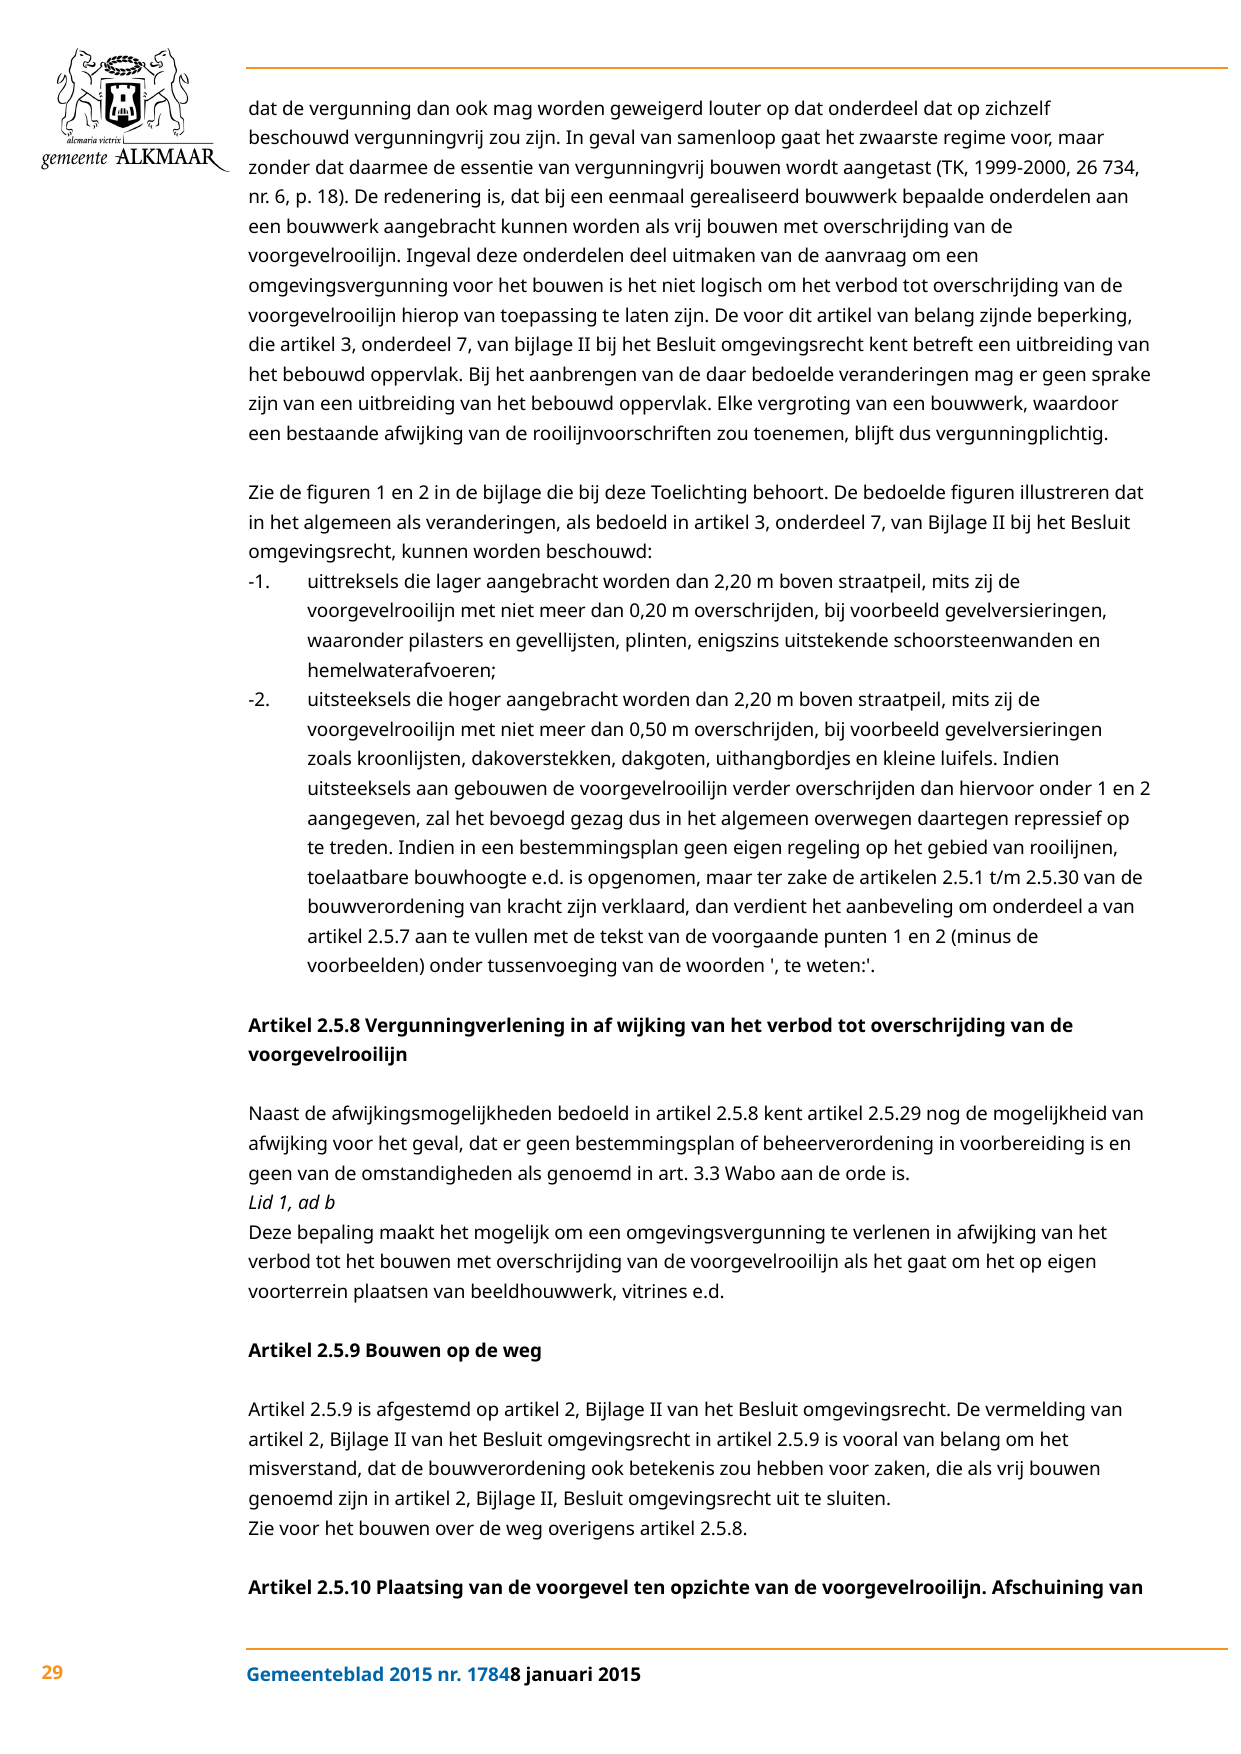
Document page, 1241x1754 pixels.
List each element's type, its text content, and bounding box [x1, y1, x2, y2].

text Artikel 2.5.8 Vergunningverlening in af wijking van het verbod tot overschrijding van de voorgevelrooilijn [248, 1012, 1152, 1067]
text Artikel 2.5.9 is afgestemd op artikel 2, Bijlage II van het Besluit omgevingsrecht. De vermelding van artikel 2, Bijlage II van het Besluit omgevingsrecht in artikel 2.5.9 is vooral van belang om het misverstand, dat de bouwverordening ook betekenis zou hebben voor zaken, die als vrij bouwen genoemd zijn in artikel 2, Bijlage II, Besluit omgevingsrecht uit te sluiten. [248, 1396, 1152, 1511]
list uitsteeksels die hoger aangebracht worden dan 2,20 m boven straatpeil, mits zij de voorgevelrooilijn met niet meer dan 0,50 m overschrijden, bij voorbeeld gevelversieringen zoals kroonlijsten, dakoverstekken, dakgoten, uithangbordjes en kleine luifels. Indien uitsteeksels aan gebouwen de voorgevelrooilijn verder overschrijden dan hiervoor onder 1 en 2 aangegeven, zal het bevoegd gezag dus in het algemeen overwegen daartegen repressief op te treden. Indien in een bestemmingsplan geen eigen regeling op het gebied van rooilijnen, toelaatbare bouwhoogte e.d. is opgenomen, maar ter zake de artikelen 2.5.1 t/m 2.5.30 van de bouwverordening van kracht zijn verklaard, dan verdient het aanbeveling om onderdeel a van artikel 2.5.7 aan te vullen met de tekst van de voorgaande punten 1 en 2 (minus de voorbeelden) onder tussenvoeging van de woorden ', te weten:'. [248, 686, 1152, 978]
text dat de vergunning dan ook mag worden geweigerd louter op dat onderdeel dat op zichzelf beschouwd vergunningvrij zou zijn. In geval van samenloop gaat het zwaarste regime voor, maar zonder dat daarmee de essentie van vergunningvrij bouwen wordt aangetast (TK, 1999-2000, 26 734, nr. 6, p. 18). De redenering is, dat bij een eenmaal gerealiseerd bouwwerk bepaalde onderdelen aan een bouwwerk aangebracht kunnen worden als vrij bouwen met overschrijding van de voorgevelrooilijn. Ingeval deze onderdelen deel uitmaken van de aanvraag om een omgevingsvergunning voor het bouwen is het niet logisch om het verbod tot overschrijding van de voorgevelrooilijn hierop van toepassing te laten zijn. De voor dit artikel van belang zijnde beperking, die artikel 3, onderdeel 7, van bijlage II bij het Besluit omgevingsrecht kent betreft een uitbreiding van het bebouwd oppervlak. Bij het aanbrengen van de daar bedoelde veranderingen mag er geen sprake zijn van een uitbreiding van het bebouwd oppervlak. Elke vergroting van een bouwwerk, waardoor een bestaande afwijking van de rooilijnvoorschriften zou toenemen, blijft dus vergunningplichtig. [248, 95, 1152, 446]
text Zie voor het bouwen over de weg overigens artikel 2.5.8. [248, 1515, 1152, 1541]
text Artikel 2.5.9 Bouwen op de weg [248, 1337, 1152, 1363]
text Zie de figuren 1 en 2 in de bijlage die bij deze Toelichting behoort. De bedoelde figuren illustreren dat in het algemeen als veranderingen, als bedoeld in artikel 3, onderdeel 7, van Bijlage II bij het Besluit omgevingsrecht, kunnen worden beschouwd: [248, 479, 1152, 564]
text Naast de afwijkingsmogelijkheden bedoeld in artikel 2.5.8 kent artikel 2.5.29 nog de mogelijkheid van afwijking voor het geval, dat er geen bestemmingsplan of beheerverordening in voorbereiding is en geen van de omstandigheden als genoemd in art. 3.3 Wabo aan de orde is. [248, 1101, 1152, 1186]
text Artikel 2.5.10 Plaatsing van de voorgevel ten opzichte van de voorgevelrooilijn. Afschuining van [248, 1574, 1152, 1600]
text Lid 1, ad b [248, 1189, 1152, 1215]
list uittreksels die lager aangebracht worden dan 2,20 m boven straatpeil, mits zij de voorgevelrooilijn met niet meer dan 0,20 m overschrijden, bij voorbeeld gevelversieringen, waaronder pilasters en gevellijsten, plinten, enigszins uitstekende schoorsteenwanden en hemelwaterafvoeren; [248, 568, 1152, 683]
picture [41, 47, 231, 172]
text Deze bepaling maakt het mogelijk om een omgevingsvergunning te verlenen in afwijking van het verbod tot het bouwen met overschrijding van de voorgevelrooilijn als het gaat om het op eigen voorterrein plaatsen van beeldhouwwerk, vitrines e.d. [248, 1219, 1152, 1304]
